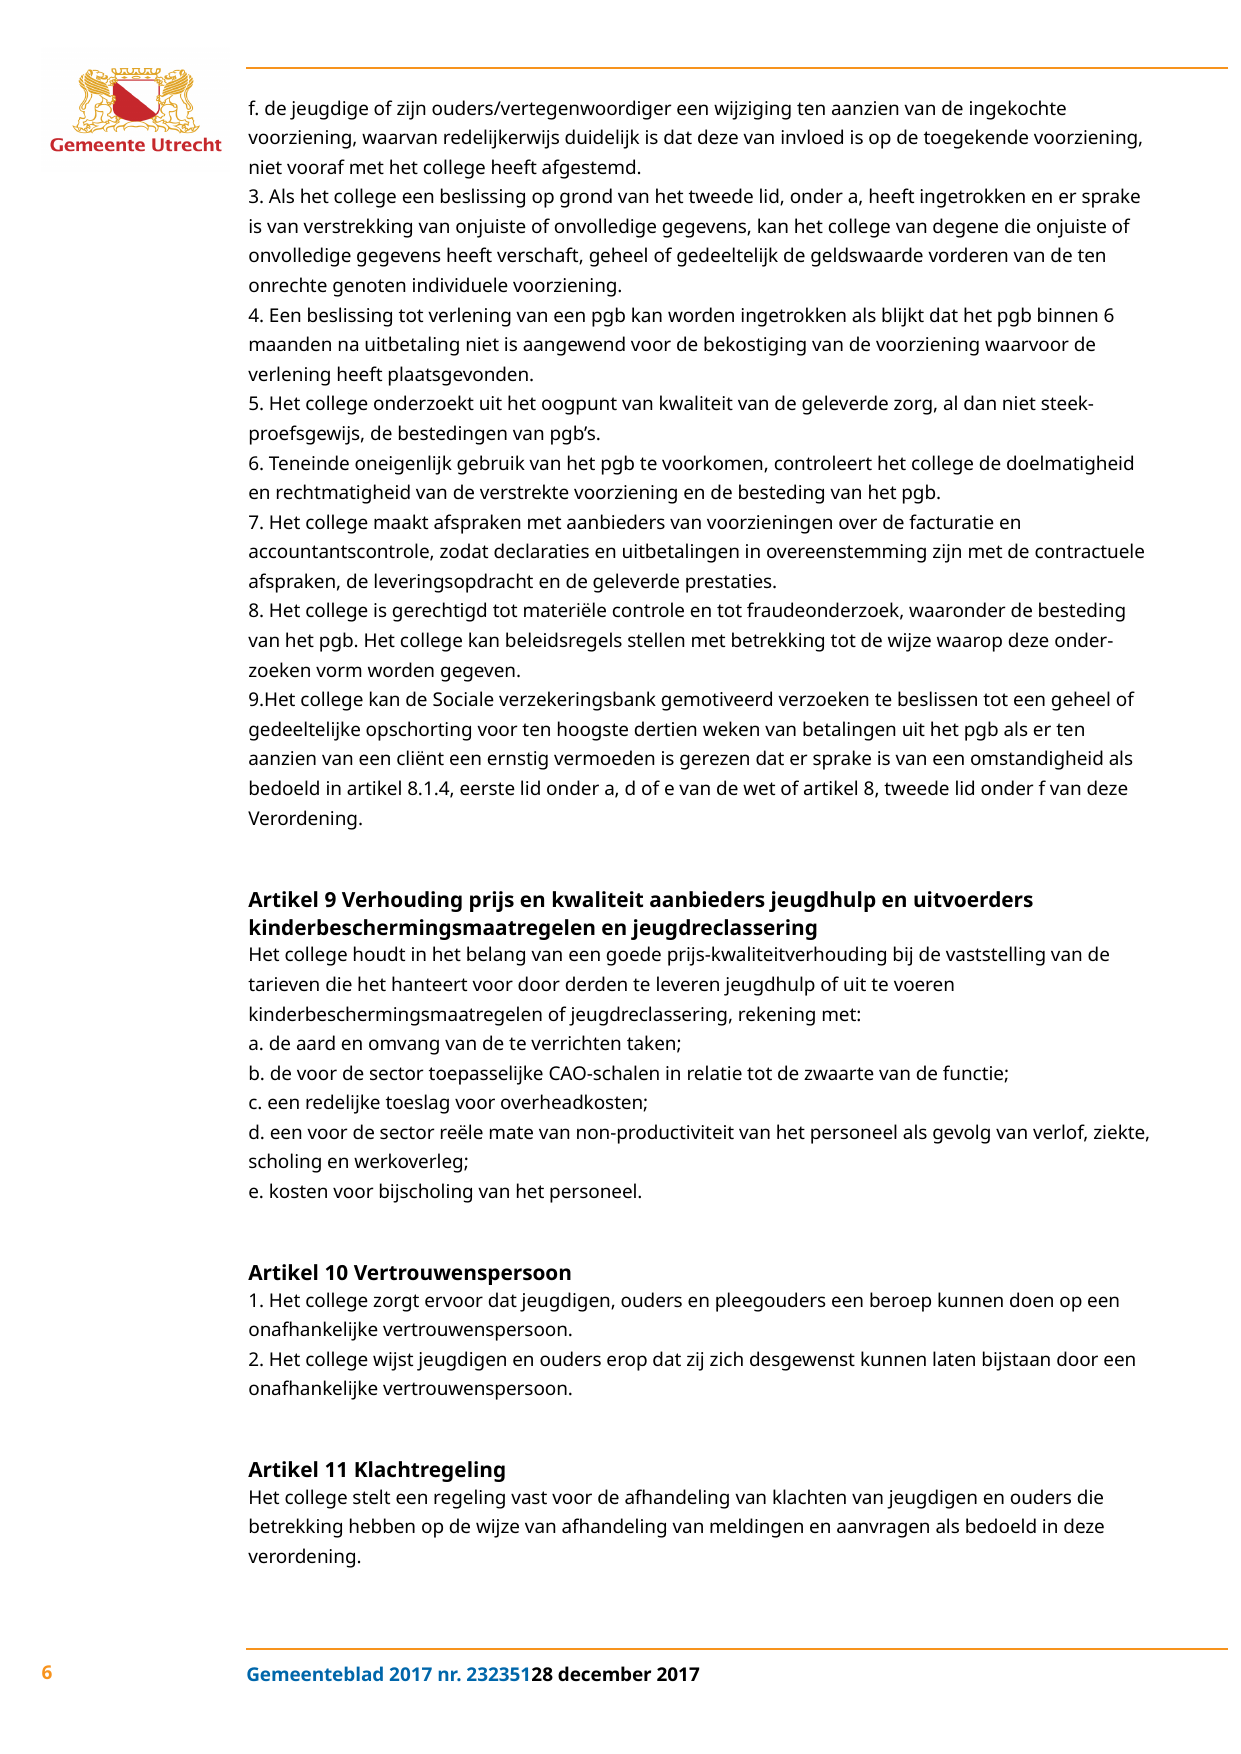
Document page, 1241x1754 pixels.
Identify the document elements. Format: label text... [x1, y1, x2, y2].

text 5. Het college onderzoekt uit het oogpunt van kwaliteit van de geleverde zorg, al dan niet steek-proefsgewijs, de bestedingen van pgb’s. [248, 391, 1152, 446]
text d. een voor de sector reële mate van non-productiviteit van het personeel als gevolg van verlof, ziekte, scholing en werkoverleg; [248, 1119, 1152, 1174]
text a. de aard en omvang van de te verrichten taken; [248, 1030, 1152, 1056]
text 3. Als het college een beslissing op grond van het tweede lid, onder a, heeft ingetrokken en er sprake is van verstrekking van onjuiste of onvolledige gegevens, kan het college van degene die onjuiste of onvolledige gegevens heeft verschaft, geheel of gedeeltelijk de geldswaarde vorderen van de ten onrechte genoten individuele voorziening. [248, 183, 1152, 298]
text c. een redelijke toeslag voor overheadkosten; [248, 1089, 1152, 1115]
text Artikel 9 Verhouding prijs en kwaliteit aanbieders jeugdhulp en uitvoerders kinderbeschermingsmaatregelen en jeugdreclassering [248, 885, 1152, 942]
text 6. Teneinde oneigenlijk gebruik van het pgb te voorkomen, controleert het college de doelmatigheid en rechtmatigheid van de verstrekte voorziening en de besteding van het pgb. [248, 450, 1152, 505]
text 2. Het college wijst jeugdigen en ouders erop dat zij zich desgewenst kunnen laten bijstaan door een onafhankelijke vertrouwenspersoon. [248, 1346, 1152, 1401]
text f. de jeugdige of zijn ouders/vertegenwoordiger een wijziging ten aanzien van de ingekochte voorziening, waarvan redelijkerwijs duidelijk is dat deze van invloed is op de toegekende voorziening, niet vooraf met het college heeft afgestemd. [248, 95, 1152, 180]
picture [41, 47, 231, 172]
text Artikel 11 Klachtregeling [248, 1456, 1152, 1484]
text b. de voor de sector toepasselijke CAO-schalen in relatie tot de zwaarte van de functie; [248, 1060, 1152, 1086]
text 7. Het college maakt afspraken met aanbieders van voorzieningen over de facturatie en accountantscontrole, zodat declaraties en uitbetalingen in overeenstemming zijn met de contractuele afspraken, de leveringsopdracht en de geleverde prestaties. [248, 509, 1152, 594]
text 4. Een beslissing tot verlening van een pgb kan worden ingetrokken als blijkt dat het pgb binnen 6 maanden na uitbetaling niet is aangewend voor de bekostiging van de voorziening waarvoor de verlening heeft plaatsgevonden. [248, 302, 1152, 387]
text Het college stelt een regeling vast voor de afhandeling van klachten van jeugdigen en ouders die betrekking hebben op de wijze van afhandeling van meldingen en aanvragen als bedoeld in deze verordening. [248, 1484, 1152, 1569]
text 9.Het college kan de Sociale verzekeringsbank gemotiveerd verzoeken te beslissen tot een geheel of gedeeltelijke opschorting voor ten hoogste dertien weken van betalingen uit het pgb als er ten aanzien van een cliënt een ernstig vermoeden is gerezen dat er sprake is van een omstandigheid als bedoeld in artikel 8.1.4, eerste lid onder a, d of e van de wet of artikel 8, tweede lid onder f van deze Verordening. [248, 686, 1152, 831]
text Artikel 10 Vertrouwenspersoon [248, 1258, 1152, 1287]
text 1. Het college zorgt ervoor dat jeugdigen, ouders en pleegouders een beroep kunnen doen op een onafhankelijke vertrouwenspersoon. [248, 1287, 1152, 1342]
text 8. Het college is gerechtigd tot materiële controle en tot fraudeonderzoek, waaronder de besteding van het pgb. Het college kan beleidsregels stellen met betrekking tot de wijze waarop deze onder-zoeken vorm worden gegeven. [248, 598, 1152, 683]
text Het college houdt in het belang van een goede prijs-kwaliteitverhouding bij de vaststelling van de tarieven die het hanteert voor door derden te leveren jeugdhulp of uit te voeren kinderbeschermingsmaatregelen of jeugdreclassering, rekening met: [248, 942, 1152, 1027]
text e. kosten voor bijscholing van het personeel. [248, 1178, 1152, 1204]
